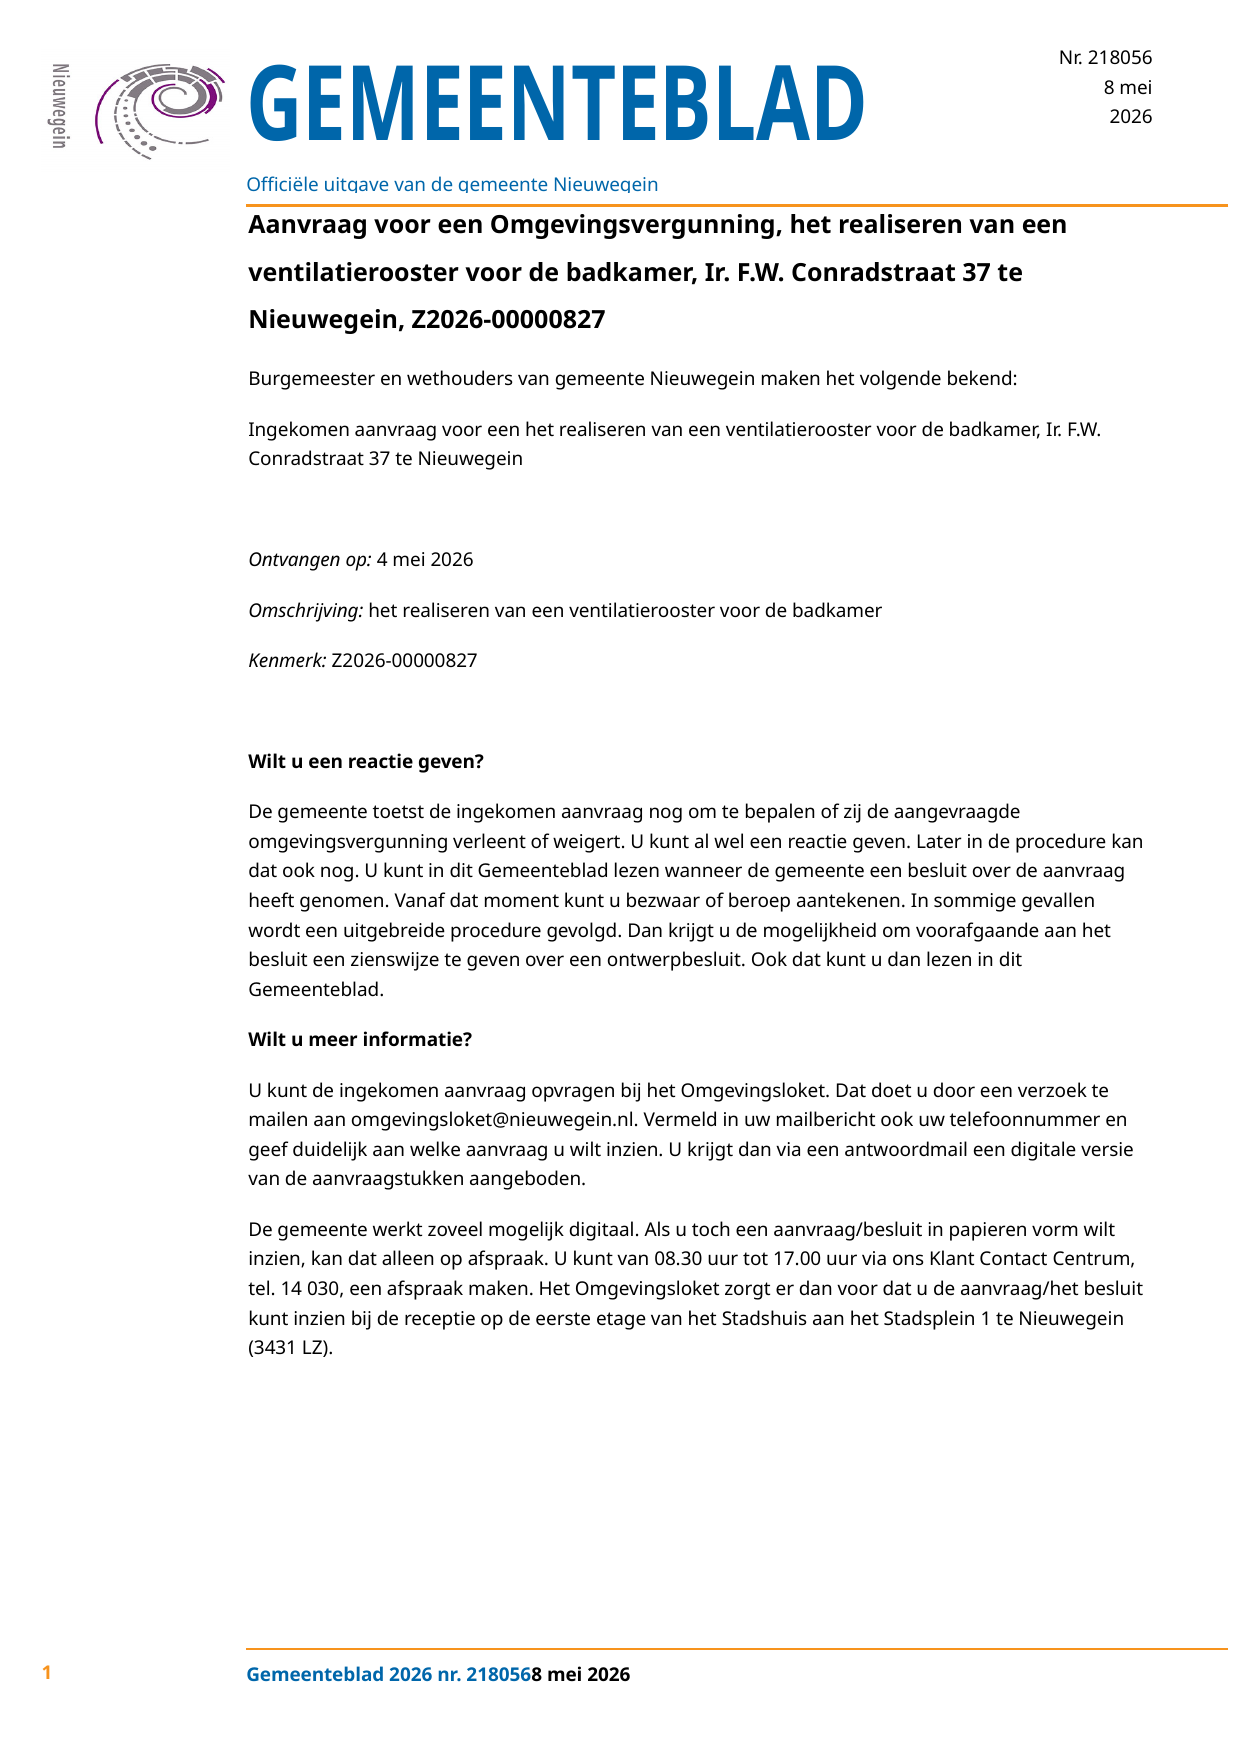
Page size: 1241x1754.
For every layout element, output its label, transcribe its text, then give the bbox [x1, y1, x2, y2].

text Aanvraag voor een Omgevingsvergunning, het realiseren van een ventilatierooster voor de badkamer, Ir. F.W. Conradstraat 37 te Nieuwegein, Z2026-00000827 [248, 207, 1152, 336]
text Ingekomen aanvraag voor een het realiseren van een ventilatierooster voor de badkamer, Ir. F.W. Conradstraat 37 te Nieuwegein [248, 416, 1152, 471]
text Wilt u meer informatie? [248, 1026, 1152, 1052]
picture [41, 47, 231, 172]
text Kenmerk: Z2026-00000827 [248, 647, 1152, 673]
text U kunt de ingekomen aanvraag opvragen bij het Omgevingsloket. Dat doet u door een verzoek te mailen aan omgevingsloket@nieuwegein.nl. Vermeld in uw mailbericht ook uw telefoonnummer en geef duidelijk aan welke aanvraag u wilt inzien. U krijgt dan via een antwoordmail een digitale versie van de aanvraagstukken aangeboden. [248, 1077, 1152, 1191]
text De gemeente werkt zoveel mogelijk digitaal. Als u toch een aanvraag/besluit in papieren vorm wilt inzien, kan dat alleen op afspraak. U kunt van 08.30 uur tot 17.00 uur via ons Klant Contact Centrum, tel. 14 030, een afspraak maken. Het Omgevingsloket zorgt er dan voor dat u de aanvraag/het besluit kunt inzien bij de receptie op de eerste etage van het Stadshuis aan het Stadsplein 1 te Nieuwegein (3431 LZ). [248, 1216, 1152, 1360]
text Omschrijving: het realiseren van een ventilatierooster voor de badkamer [248, 597, 1152, 622]
text Ontvangen op: 4 mei 2026 [248, 546, 1152, 572]
text Burgemeester en wethouders van gemeente Nieuwegein maken het volgende bekend: [248, 366, 1152, 391]
text De gemeente toetst de ingekomen aanvraag nog om te bepalen of zij de aangevraagde omgevingsvergunning verleent of weigert. U kunt al wel een reactie geven. Later in de procedure kan dat ook nog. U kunt in dit Gemeenteblad lezen wanneer de gemeente een besluit over de aanvraag heeft genomen. Vanaf dat moment kunt u bezwaar of beroep aantekenen. In sommige gevallen wordt een uitgebreide procedure gevolgd. Dan krijgt u de mogelijkheid om voorafgaande aan het besluit een zienswijze te geven over een ontwerpbesluit. Ook dat kunt u dan lezen in dit Gemeenteblad. [248, 798, 1152, 1002]
text Wilt u een reactie geven? [248, 748, 1152, 774]
